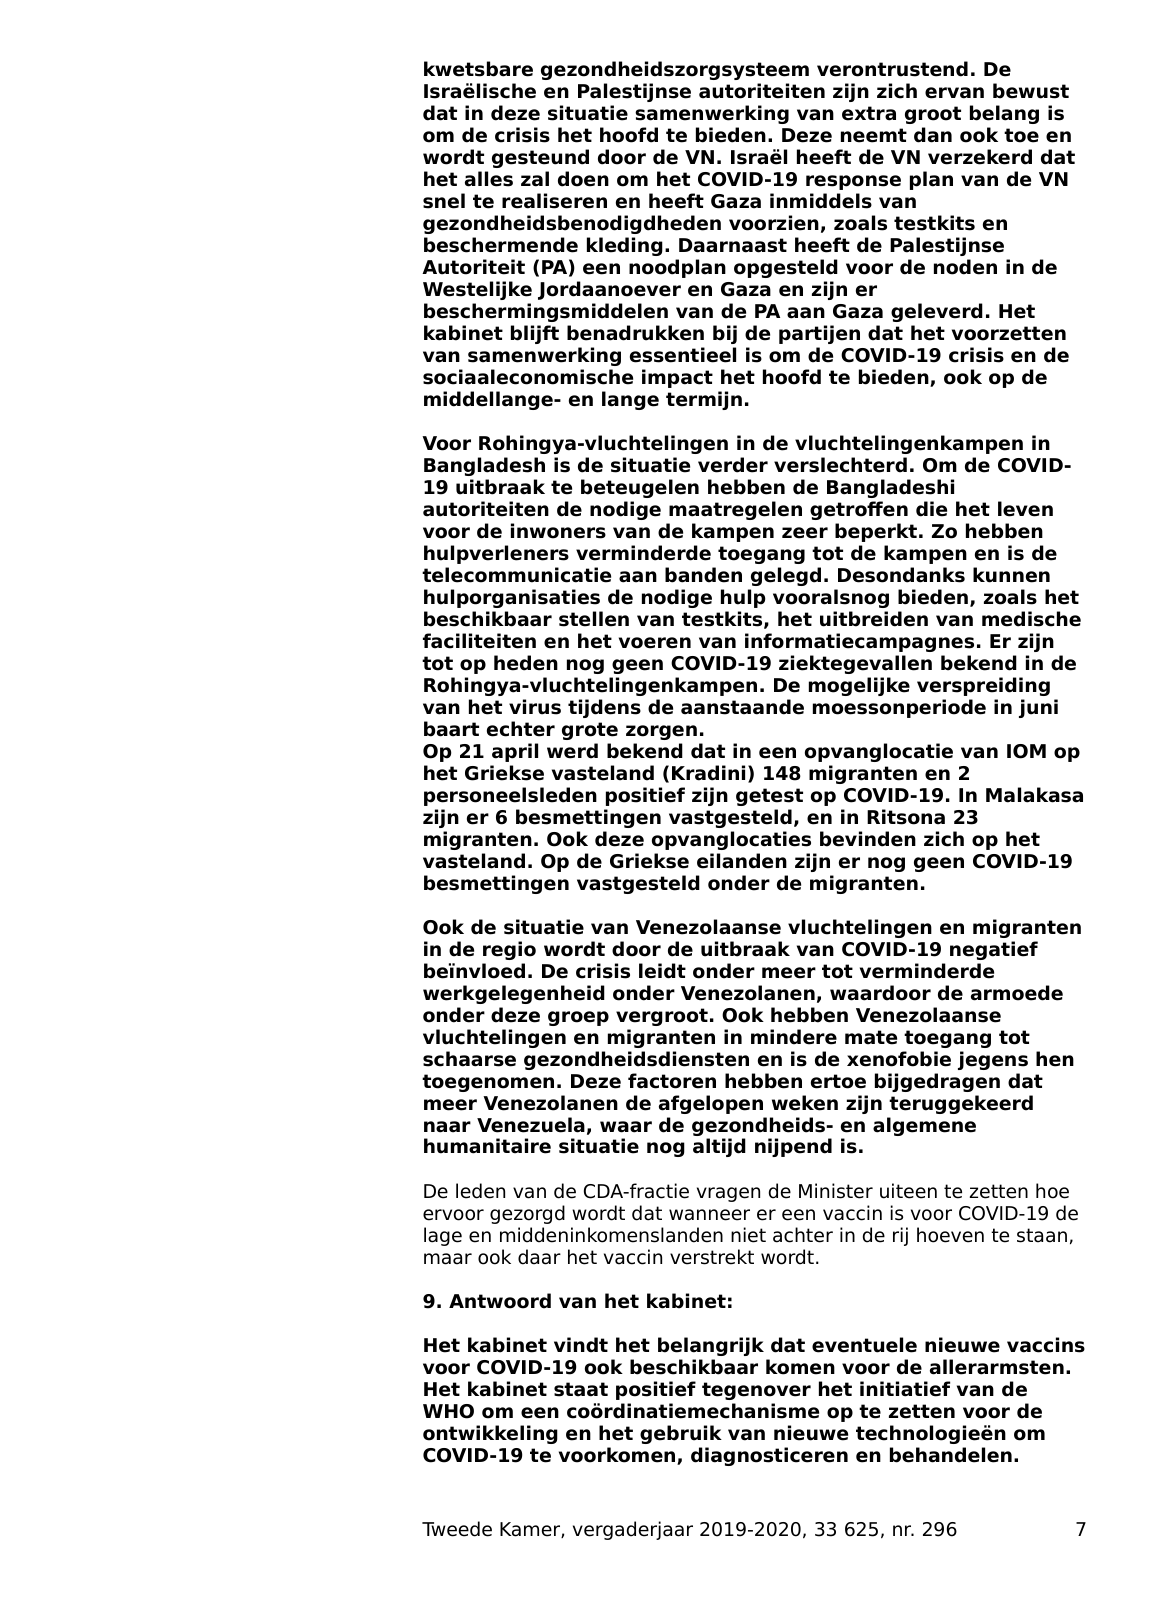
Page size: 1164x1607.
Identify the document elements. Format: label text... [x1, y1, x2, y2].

text De leden van de CDA-fractie vragen de Minister uiteen te zetten hoe ervoor gezorgd wordt dat wanneer er een vaccin is voor COVID-19 de lage en middeninkomenslanden niet achter in de rij hoeven te staan, maar ook daar het vaccin verstrekt wordt. [422, 1181, 1087, 1268]
text Op 21 april werd bekend dat in een opvanglocatie van IOM op het Griekse vasteland (Kradini) 148 migranten en 2 personeelsleden positief zijn getest op COVID-19. In Malakasa zijn er 6 besmettingen vastgesteld, en in Ritsona 23 migranten. Ook deze opvanglocaties bevinden zich op het vasteland. Op de Griekse eilanden zijn er nog geen COVID-19 besmettingen vastgesteld onder de migranten. [422, 741, 1087, 894]
subtitle 9. Antwoord van het kabinet: [422, 1291, 1087, 1313]
text Het kabinet vindt het belangrijk dat eventuele nieuwe vaccins voor COVID-19 ook beschikbaar komen voor de allerarmsten. Het kabinet staat positief tegenover het initiatief van de WHO om een coördinatiemechanisme op te zetten voor de ontwikkeling en het gebruik van nieuwe technologieën om COVID-19 te voorkomen, diagnosticeren en behandelen. [422, 1335, 1087, 1467]
text Voor Rohingya-vluchtelingen in de vluchtelingenkampen in Bangladesh is de situatie verder verslechterd. Om de COVID-19 uitbraak te beteugelen hebben de Bangladeshi autoriteiten de nodige maatregelen getroffen die het leven voor de inwoners van de kampen zeer beperkt. Zo hebben hulpverleners verminderde toegang tot de kampen en is de telecommunicatie aan banden gelegd. Desondanks kunnen hulporganisaties de nodige hulp vooralsnog bieden, zoals het beschikbaar stellen van testkits, het uitbreiden van medische faciliteiten en het voeren van informatiecampagnes. Er zijn tot op heden nog geen COVID-19 ziektegevallen bekend in de Rohingya-vluchtelingenkampen. De mogelijke verspreiding van het virus tijdens de aanstaande moessonperiode in juni baart echter grote zorgen. [422, 433, 1087, 741]
text kwetsbare gezondheidszorgsysteem verontrustend. De Israëlische en Palestijnse autoriteiten zijn zich ervan bewust dat in deze situatie samenwerking van extra groot belang is om de crisis het hoofd te bieden. Deze neemt dan ook toe en wordt gesteund door de VN. Israël heeft de VN verzekerd dat het alles zal doen om het COVID-19 response plan van de VN snel te realiseren en heeft Gaza inmiddels van gezondheidsbenodigdheden voorzien, zoals testkits en beschermende kleding. Daarnaast heeft de Palestijnse Autoriteit (PA) een noodplan opgesteld voor de noden in de Westelijke Jordaanoever en Gaza en zijn er beschermingsmiddelen van de PA aan Gaza geleverd. Het kabinet blijft benadrukken bij de partijen dat het voorzetten van samenwerking essentieel is om de COVID-19 crisis en de sociaaleconomische impact het hoofd te bieden, ook op de middellange- en lange termijn. [422, 59, 1087, 411]
text Ook de situatie van Venezolaanse vluchtelingen en migranten in de regio wordt door de uitbraak van COVID-19 negatief beïnvloed. De crisis leidt onder meer tot verminderde werkgelegenheid onder Venezolanen, waardoor de armoede onder deze groep vergroot. Ook hebben Venezolaanse vluchtelingen en migranten in mindere mate toegang tot schaarse gezondheidsdiensten en is de xenofobie jegens hen toegenomen. Deze factoren hebben ertoe bijgedragen dat meer Venezolanen de afgelopen weken zijn teruggekeerd naar Venezuela, waar de gezondheids- en algemene humanitaire situatie nog altijd nijpend is. [422, 917, 1087, 1158]
